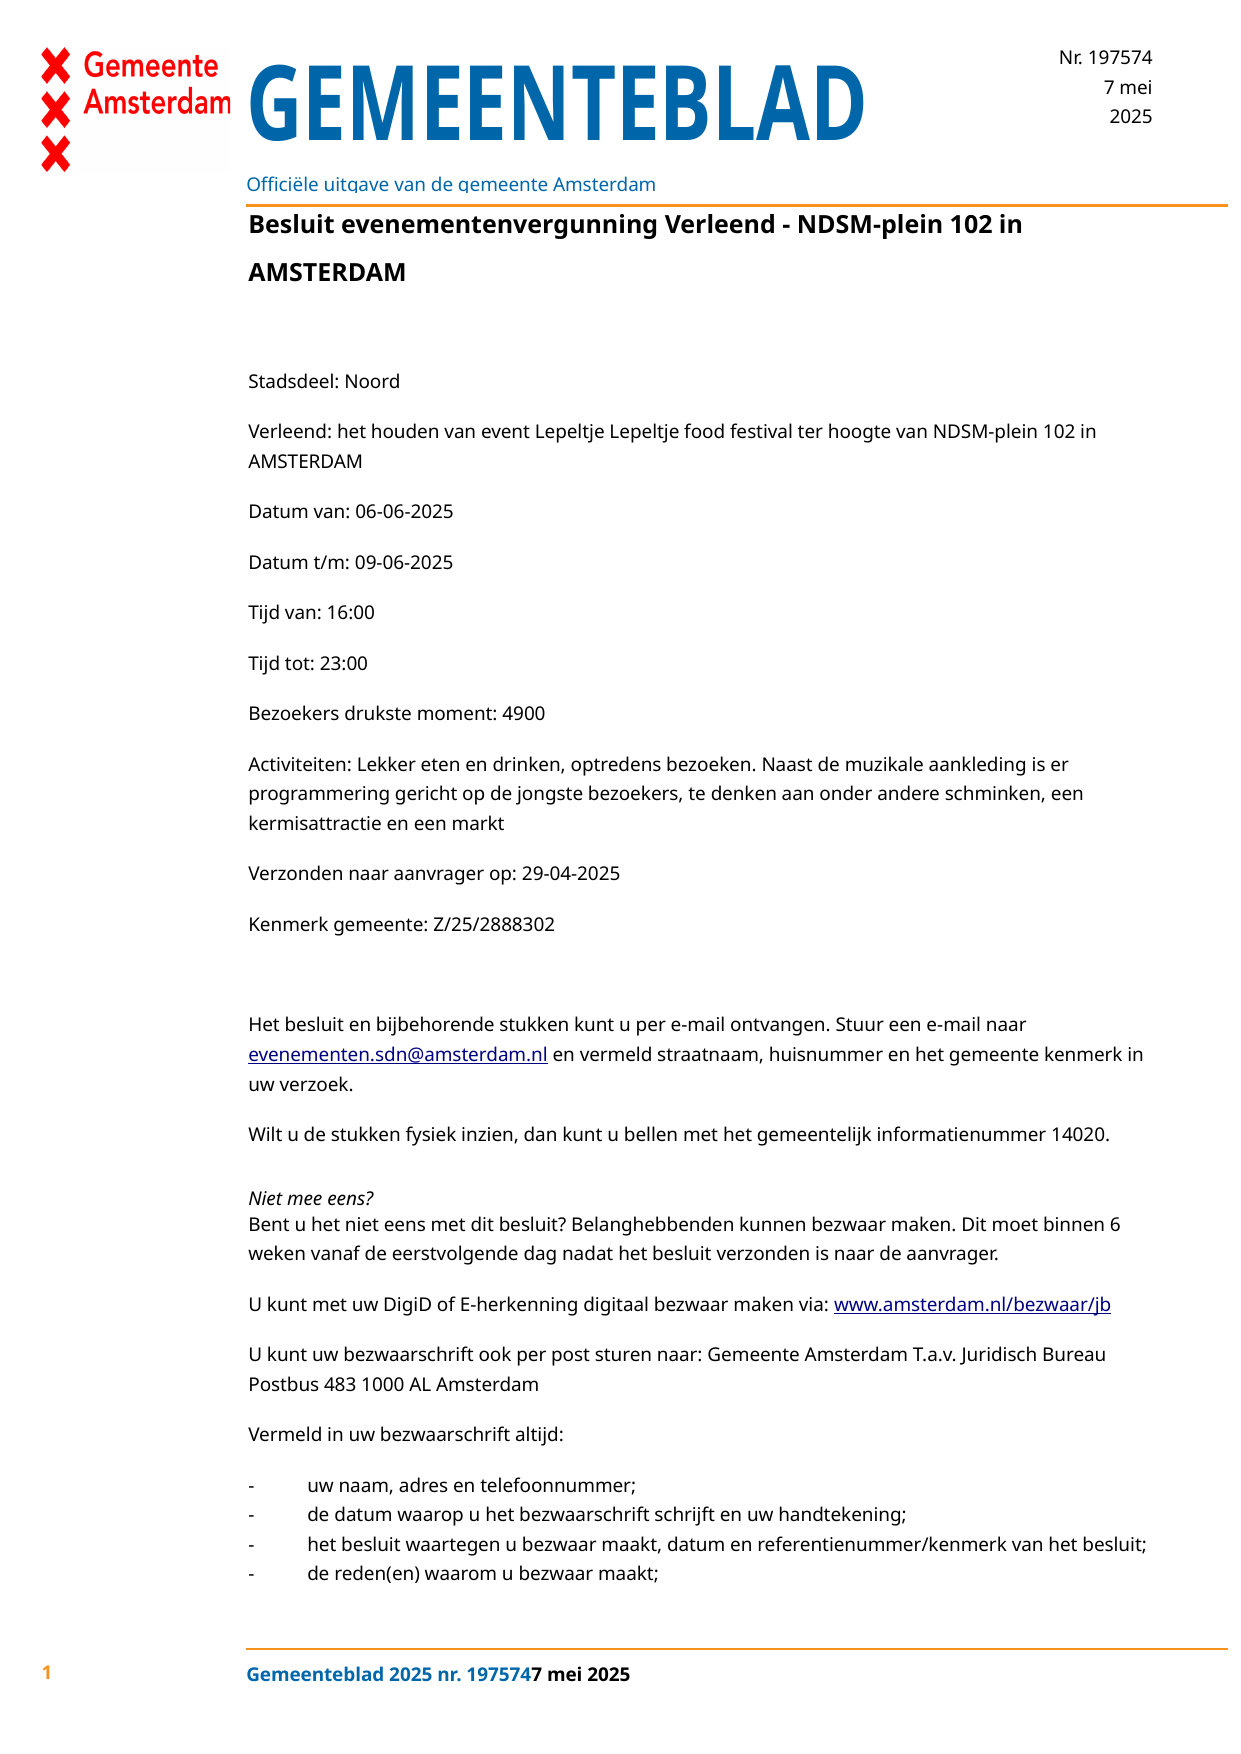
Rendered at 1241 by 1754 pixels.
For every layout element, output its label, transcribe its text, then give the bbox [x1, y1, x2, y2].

text Verleend: het houden van event Lepeltje Lepeltje food festival ter hoogte van NDSM-plein 102 in AMSTERDAM [248, 419, 1152, 474]
text Niet mee eens? [248, 1185, 1152, 1211]
list uw naam, adres en telefoonnummer; [248, 1472, 1152, 1497]
text Het besluit en bijbehorende stukken kunt u per e-mail ontvangen. Stuur een e-mail naar evenementen.sdn@amsterdam.nl en vermeld straatnaam, huisnummer en het gemeente kenmerk in uw verzoek. [248, 1012, 1152, 1097]
text Verzonden naar aanvrager op: 29-04-2025 [248, 860, 1152, 886]
text Bent u het niet eens met dit besluit? Belanghebbenden kunnen bezwaar maken. Dit moet binnen 6 weken vanaf de eerstvolgende dag nadat het besluit verzonden is naar de aanvrager. [248, 1211, 1152, 1266]
text Activiteiten: Lekker eten en drinken, optredens bezoeken. Naast de muzikale aankleding is er programmering gericht op de jongste bezoekers, te denken aan onder andere schminken, een kermisattractie en een markt [248, 751, 1152, 836]
text Vermeld in uw bezwaarschrift altijd: [248, 1421, 1152, 1447]
text U kunt uw bezwaarschrift ook per post sturen naar: Gemeente Amsterdam T.a.v. Juridisch Bureau Postbus 483 1000 AL Amsterdam [248, 1341, 1152, 1397]
text Datum van: 06-06-2025 [248, 499, 1152, 524]
list de reden(en) waarom u bezwaar maakt; [248, 1561, 1152, 1586]
text Stadsdeel: Noord [248, 368, 1152, 394]
text Wilt u de stukken fysiek inzien, dan kunt u bellen met het gemeentelijk informatienummer 14020. [248, 1121, 1152, 1147]
text Tijd tot: 23:00 [248, 650, 1152, 676]
text Datum t/m: 09-06-2025 [248, 549, 1152, 575]
text U kunt met uw DigiD of E-herkenning digitaal bezwaar maken via: www.amsterdam.nl/bezwaar/jb [248, 1291, 1152, 1317]
list de datum waarop u het bezwaarschrift schrijft en uw handtekening; [248, 1501, 1152, 1527]
text Bezoekers drukste moment: 4900 [248, 700, 1152, 726]
text Besluit evenementenvergunning Verleend - NDSM-plein 102 in AMSTERDAM [248, 207, 1152, 288]
text Tijd van: 16:00 [248, 599, 1152, 625]
list het besluit waartegen u bezwaar maakt, datum en referentienummer/kenmerk van het besluit; [248, 1531, 1152, 1557]
text Kenmerk gemeente: Z/25/2888302 [248, 911, 1152, 937]
picture [41, 47, 231, 172]
